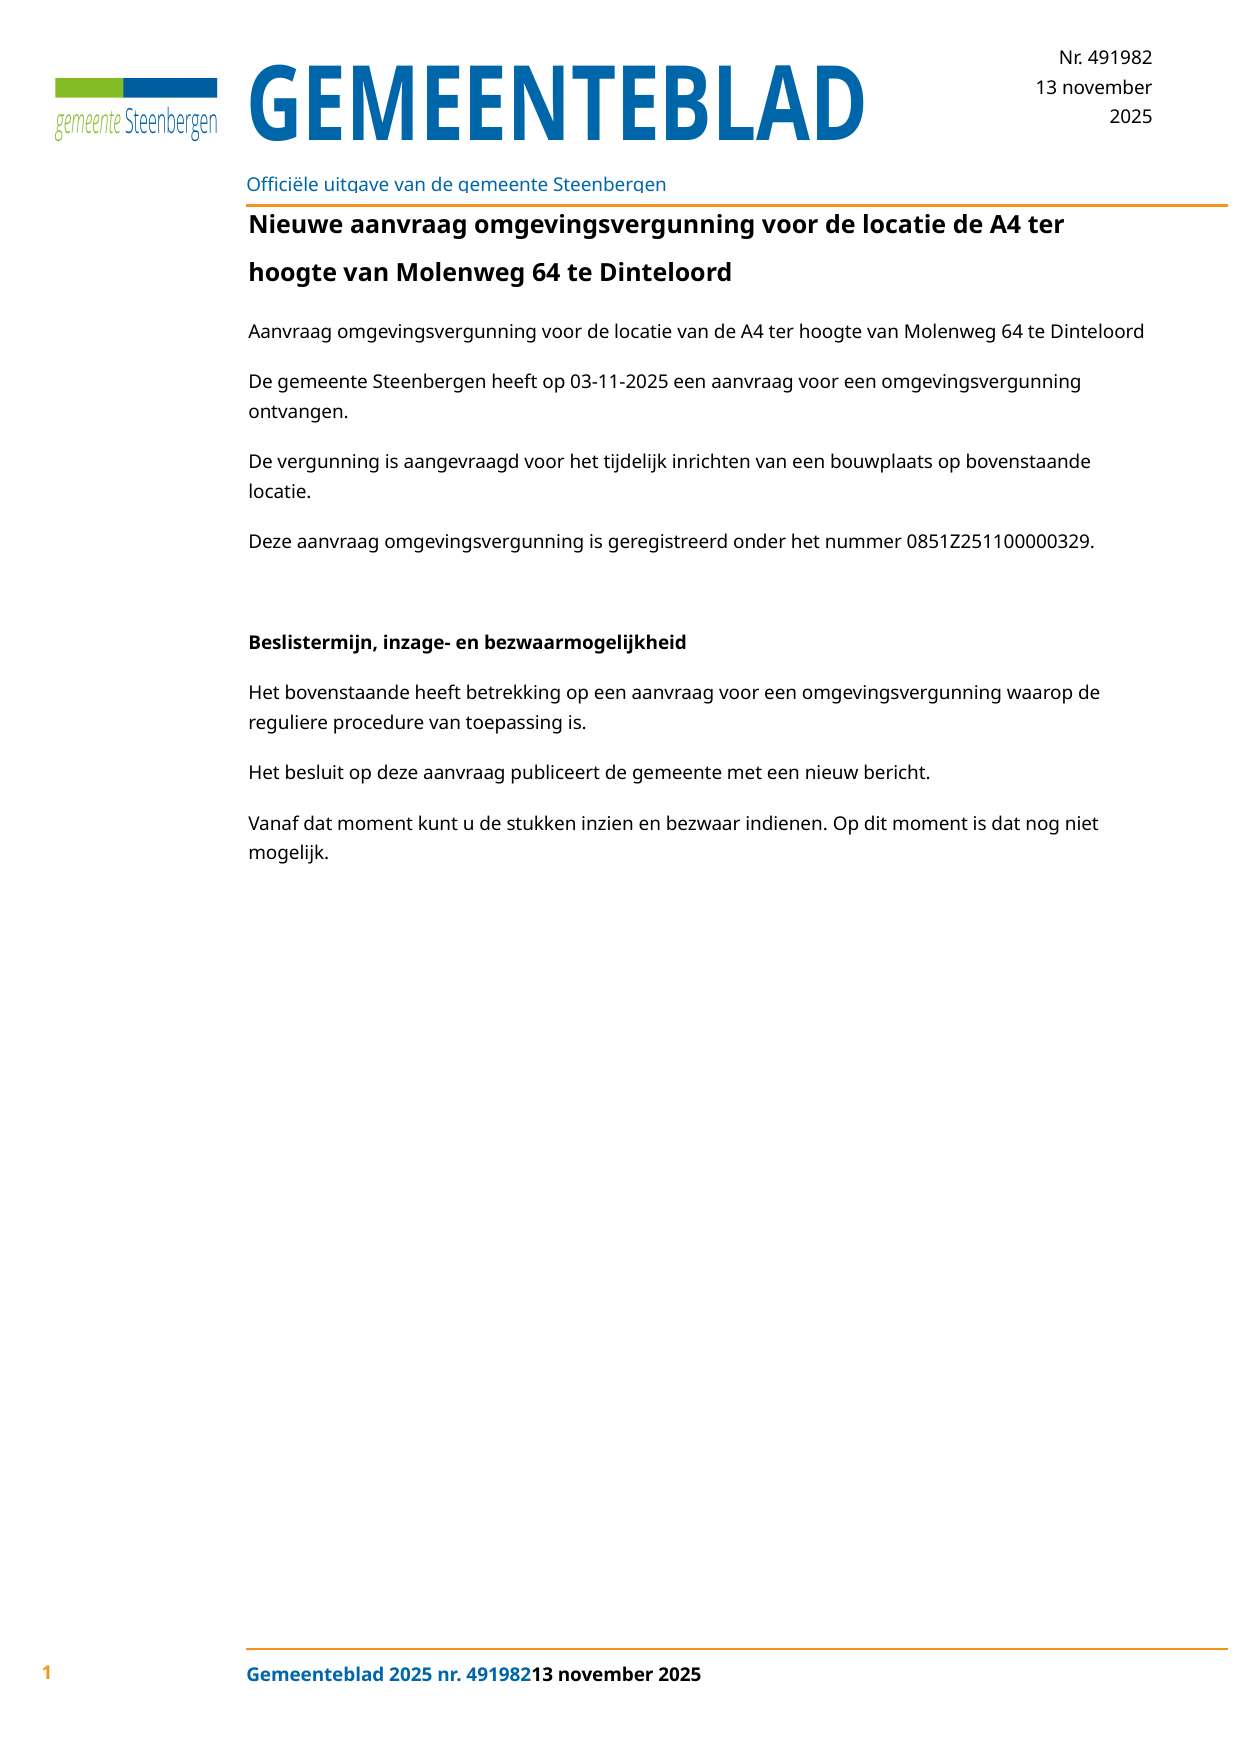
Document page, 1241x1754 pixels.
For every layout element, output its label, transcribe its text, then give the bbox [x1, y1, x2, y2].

text Vanaf dat moment kunt u de stukken inzien en bezwaar indienen. Op dit moment is dat nog niet mogelijk. [248, 810, 1152, 865]
text Het besluit op deze aanvraag publiceert de gemeente met een nieuw bericht. [248, 759, 1152, 785]
picture [41, 47, 231, 172]
text Aanvraag omgevingsvergunning voor de locatie van de A4 ter hoogte van Molenweg 64 te Dinteloord [248, 318, 1152, 344]
text Beslistermijn, inzage- en bezwaarmogelijkheid [248, 629, 1152, 655]
text Deze aanvraag omgevingsvergunning is geregistreerd onder het nummer 0851Z251100000329. [248, 528, 1152, 554]
text De vergunning is aangevraagd voor het tijdelijk inrichten van een bouwplaats op bovenstaande locatie. [248, 448, 1152, 504]
text De gemeente Steenbergen heeft op 03-11-2025 een aanvraag voor een omgevingsvergunning ontvangen. [248, 368, 1152, 424]
text Het bovenstaande heeft betrekking op een aanvraag voor een omgevingsvergunning waarop de reguliere procedure van toepassing is. [248, 679, 1152, 735]
text Nieuwe aanvraag omgevingsvergunning voor de locatie de A4 ter hoogte van Molenweg 64 te Dinteloord [248, 207, 1152, 288]
